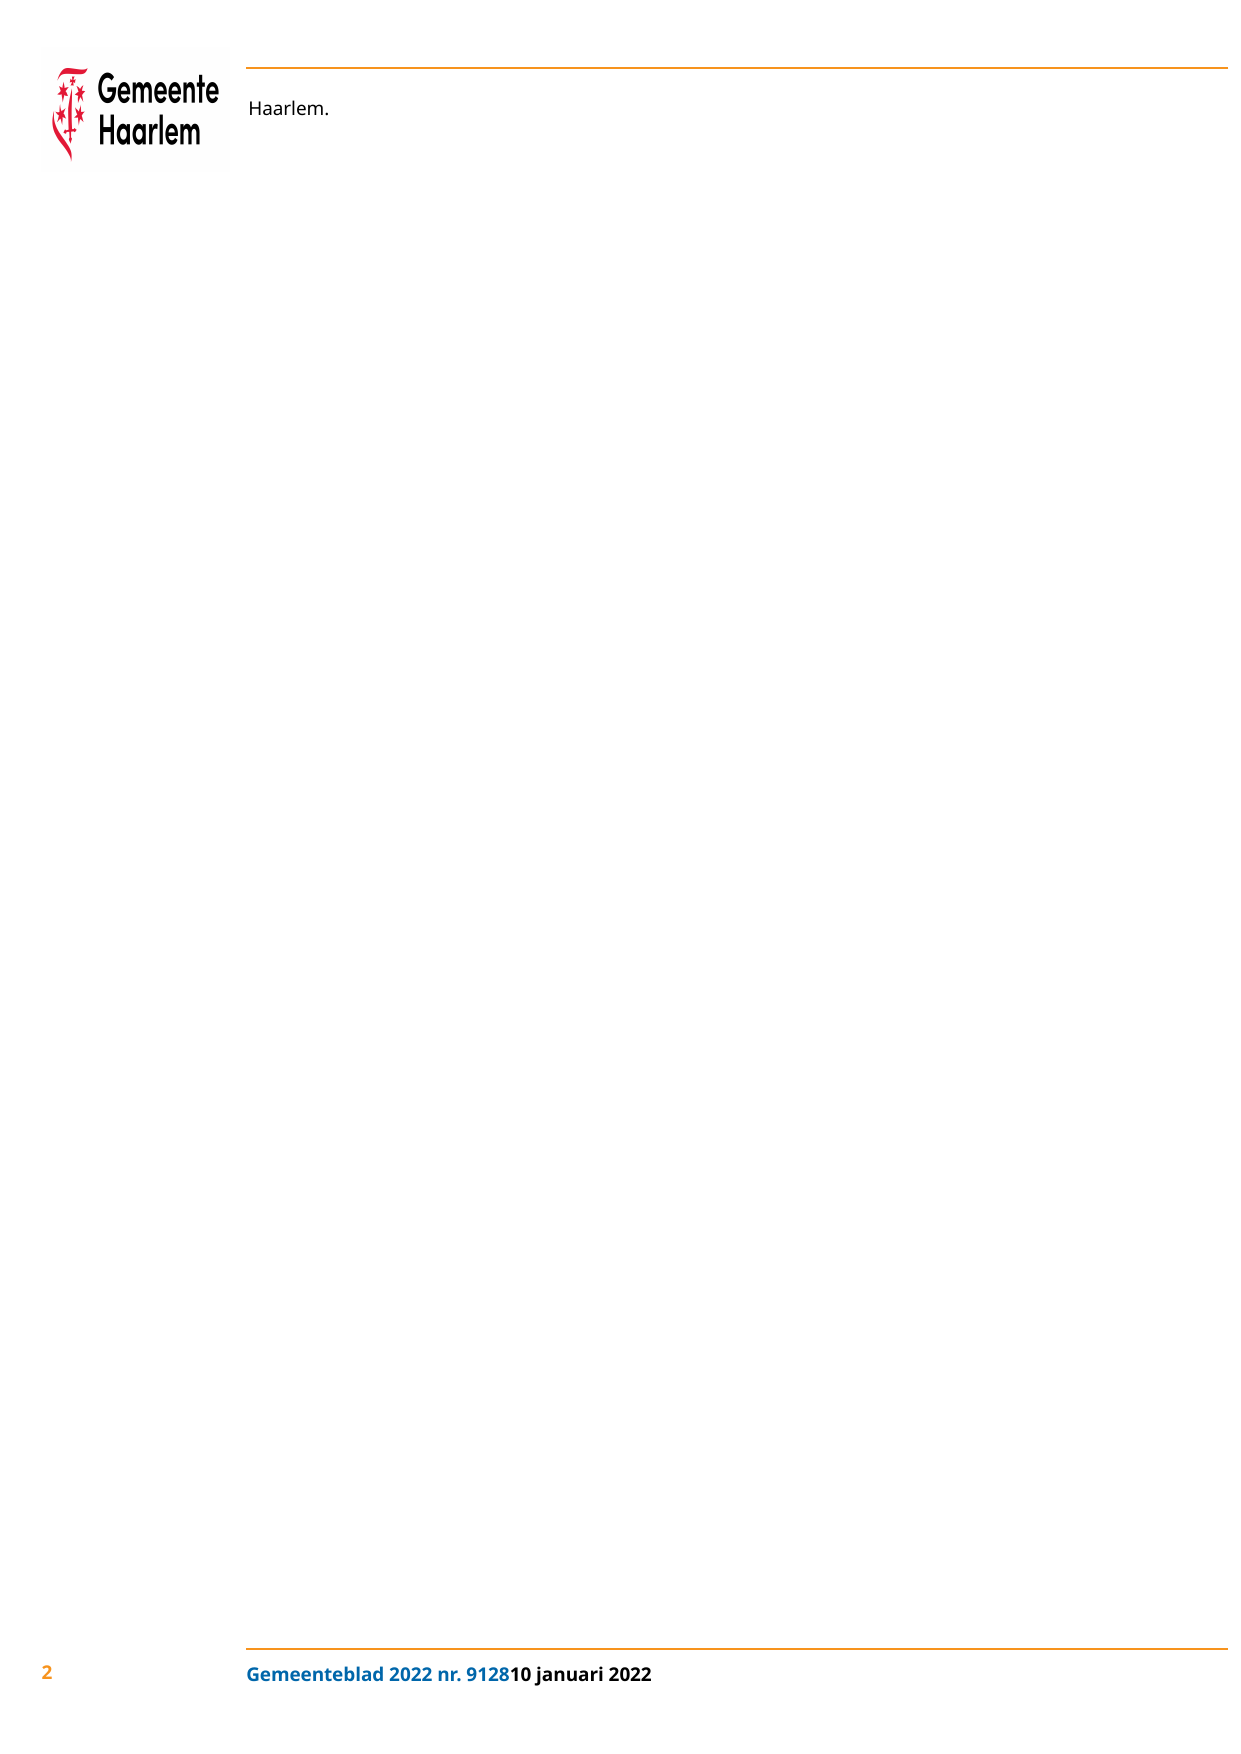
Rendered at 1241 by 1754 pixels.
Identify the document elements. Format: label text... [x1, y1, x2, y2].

text Haarlem. [248, 95, 1152, 121]
picture [41, 47, 231, 172]
